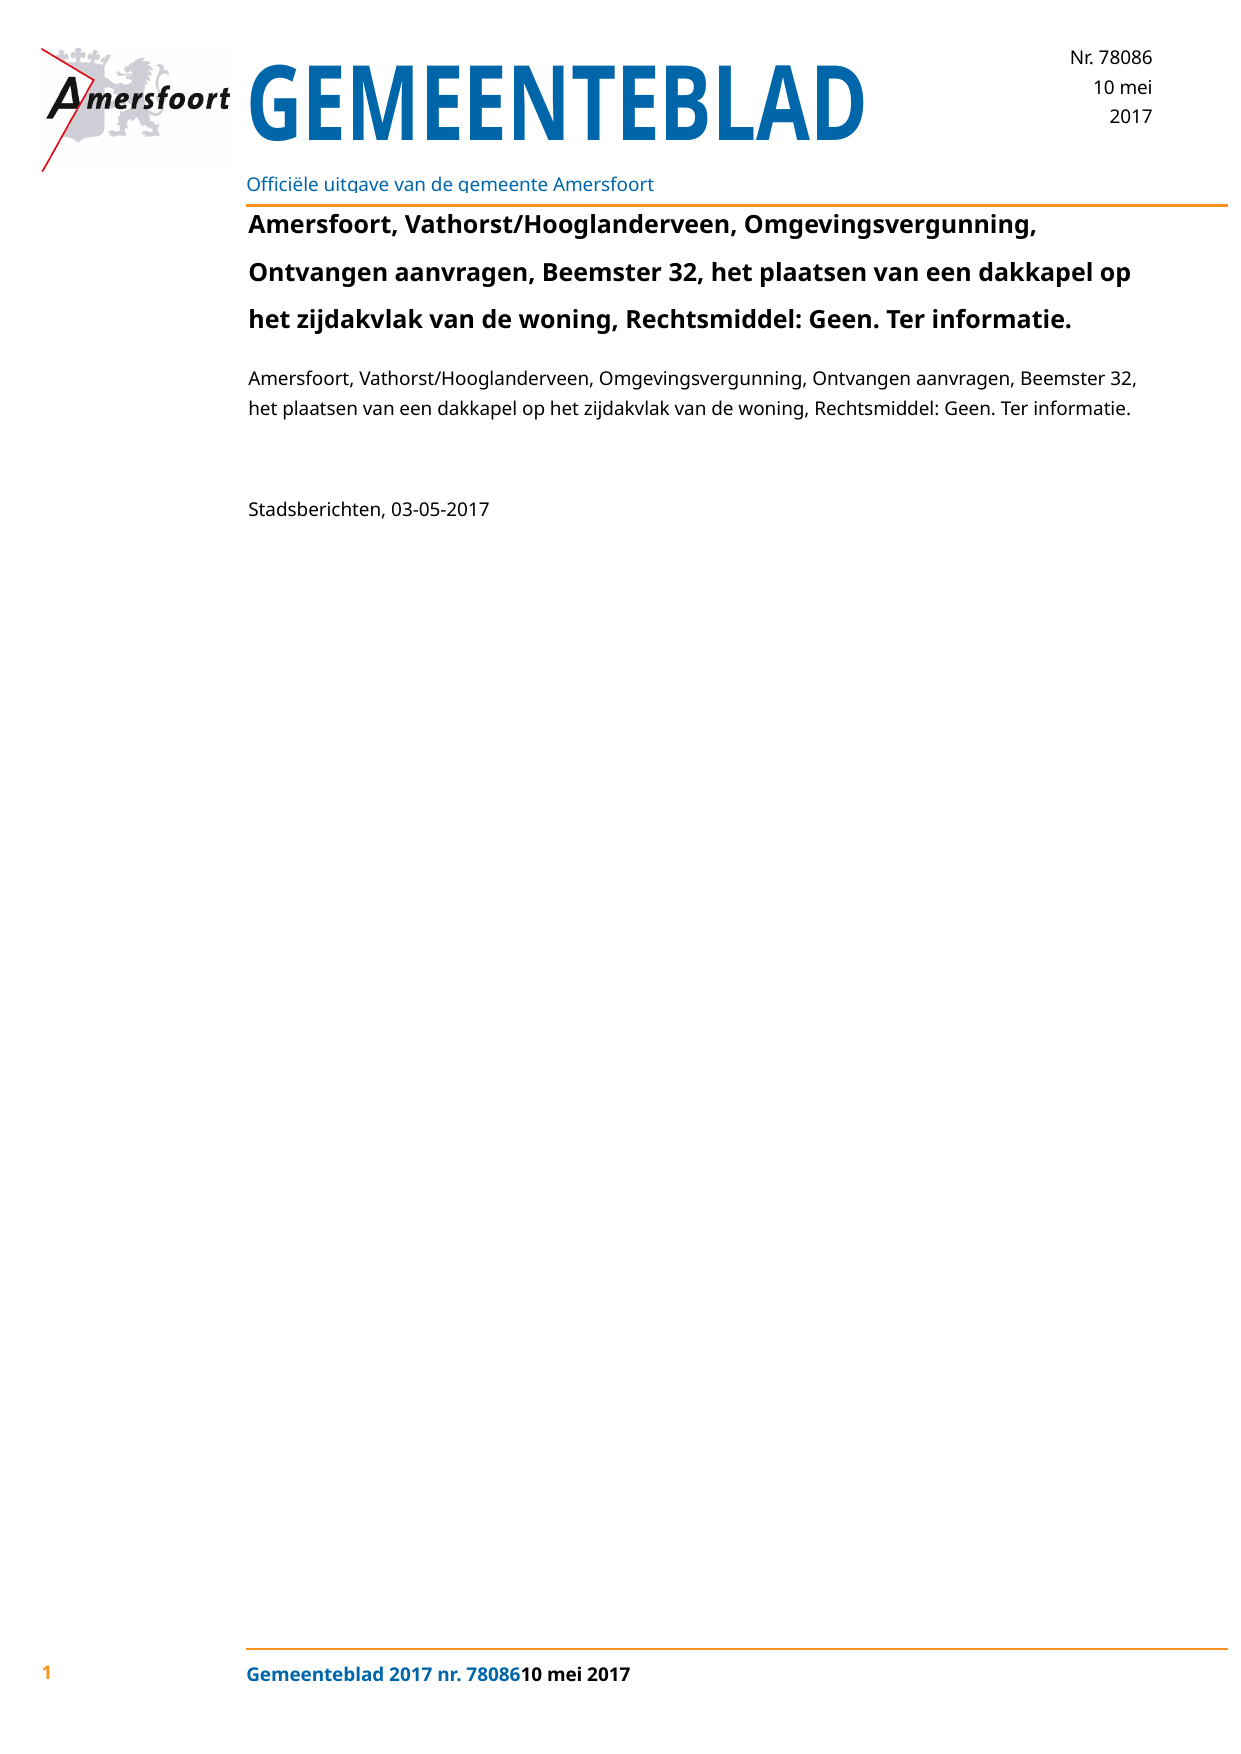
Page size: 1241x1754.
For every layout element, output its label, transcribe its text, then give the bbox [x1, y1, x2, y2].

text Stadsberichten, 03-05-2017 [248, 496, 1152, 522]
picture [41, 47, 231, 172]
text Amersfoort, Vathorst/Hooglanderveen, Omgevingsvergunning, Ontvangen aanvragen, Beemster 32, het plaatsen van een dakkapel op het zijdakvlak van de woning, Rechtsmiddel: Geen. Ter informatie. [248, 366, 1152, 421]
text Amersfoort, Vathorst/Hooglanderveen, Omgevingsvergunning, Ontvangen aanvragen, Beemster 32, het plaatsen van een dakkapel op het zijdakvlak van de woning, Rechtsmiddel: Geen. Ter informatie. [248, 207, 1152, 336]
